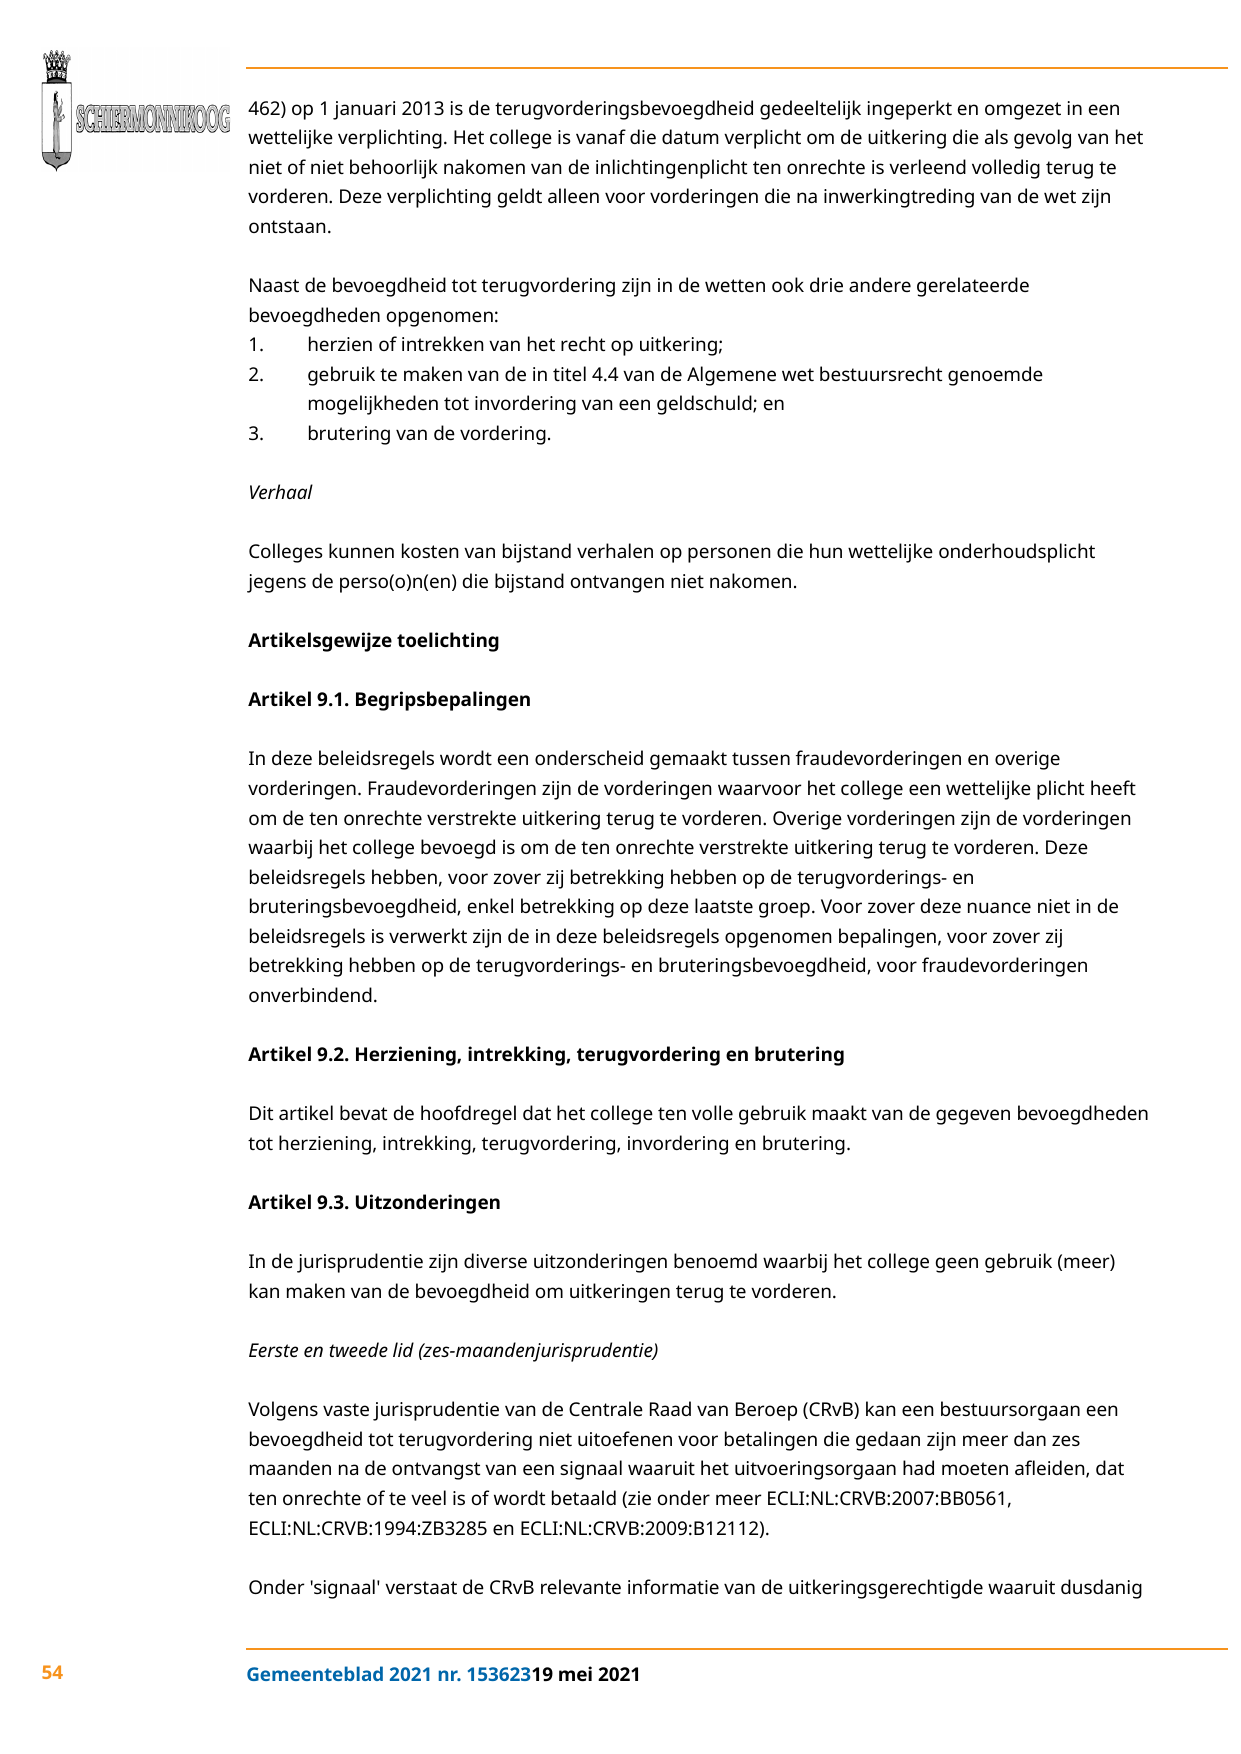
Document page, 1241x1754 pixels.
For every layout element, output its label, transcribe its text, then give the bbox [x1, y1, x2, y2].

text Naast de bevoegdheid tot terugvordering zijn in de wetten ook drie andere gerelateerde bevoegdheden opgenomen: [248, 272, 1152, 328]
text In deze beleidsregels wordt een onderscheid gemaakt tussen fraudevorderingen en overige vorderingen. Fraudevorderingen zijn de vorderingen waarvoor het college een wettelijke plicht heeft om de ten onrechte verstrekte uitkering terug te vorderen. Overige vorderingen zijn de vorderingen waarbij het college bevoegd is om de ten onrechte verstrekte uitkering terug te vorderen. Deze beleidsregels hebben, voor zover zij betrekking hebben op de terugvorderings- en bruteringsbevoegdheid, enkel betrekking op deze laatste groep. Voor zover deze nuance niet in de beleidsregels is verwerkt zijn de in deze beleidsregels opgenomen bepalingen, voor zover zij betrekking hebben op de terugvorderings- en bruteringsbevoegdheid, voor fraudevorderingen onverbindend. [248, 746, 1152, 1008]
text Eerste en tweede lid (zes-maandenjurisprudentie) [248, 1337, 1152, 1363]
text Volgens vaste jurisprudentie van de Centrale Raad van Beroep (CRvB) kan een bestuursorgaan een bevoegdheid tot terugvordering niet uitoefenen voor betalingen die gedaan zijn meer dan zes maanden na de ontvangst van een signaal waaruit het uitvoeringsorgaan had moeten afleiden, dat ten onrechte of te veel is of wordt betaald (zie onder meer ECLI:NL:CRVB:2007:BB0561, ECLI:NL:CRVB:1994:ZB3285 en ECLI:NL:CRVB:2009:B12112). [248, 1396, 1152, 1541]
text Colleges kunnen kosten van bijstand verhalen op personen die hun wettelijke onderhoudsplicht jegens de perso(o)n(en) die bijstand ontvangen niet nakomen. [248, 538, 1152, 594]
text 462) op 1 januari 2013 is de terugvorderingsbevoegdheid gedeeltelijk ingeperkt en omgezet in een wettelijke verplichting. Het college is vanaf die datum verplicht om de uitkering die als gevolg van het niet of niet behoorlijk nakomen van de inlichtingenplicht ten onrechte is verleend volledig terug te vorderen. Deze verplichting geldt alleen voor vorderingen die na inwerkingtreding van de wet zijn ontstaan. [248, 95, 1152, 239]
text Onder 'signaal' verstaat de CRvB relevante informatie van de uitkeringsgerechtigde waaruit dusdanig [248, 1574, 1152, 1600]
text Artikel 9.3. Uitzonderingen [248, 1189, 1152, 1215]
picture [41, 47, 231, 172]
text Verhaal [248, 479, 1152, 505]
text Artikel 9.2. Herziening, intrekking, terugvordering en brutering [248, 1041, 1152, 1067]
text Artikelsgewijze toelichting [248, 627, 1152, 653]
text Artikel 9.1. Begripsbepalingen [248, 686, 1152, 712]
text In de jurisprudentie zijn diverse uitzonderingen benoemd waarbij het college geen gebruik (meer) kan maken van de bevoegdheid om uitkeringen terug te vorderen. [248, 1248, 1152, 1304]
text Dit artikel bevat de hoofdregel dat het college ten volle gebruik maakt van de gegeven bevoegdheden tot herziening, intrekking, terugvordering, invordering en brutering. [248, 1101, 1152, 1156]
list herzien of intrekken van het recht op uitkering; [248, 331, 1152, 357]
list gebruik te maken van de in titel 4.4 van de Algemene wet bestuursrecht genoemde mogelijkheden tot invordering van een geldschuld; en [248, 361, 1152, 416]
list brutering van de vordering. [248, 420, 1152, 446]
